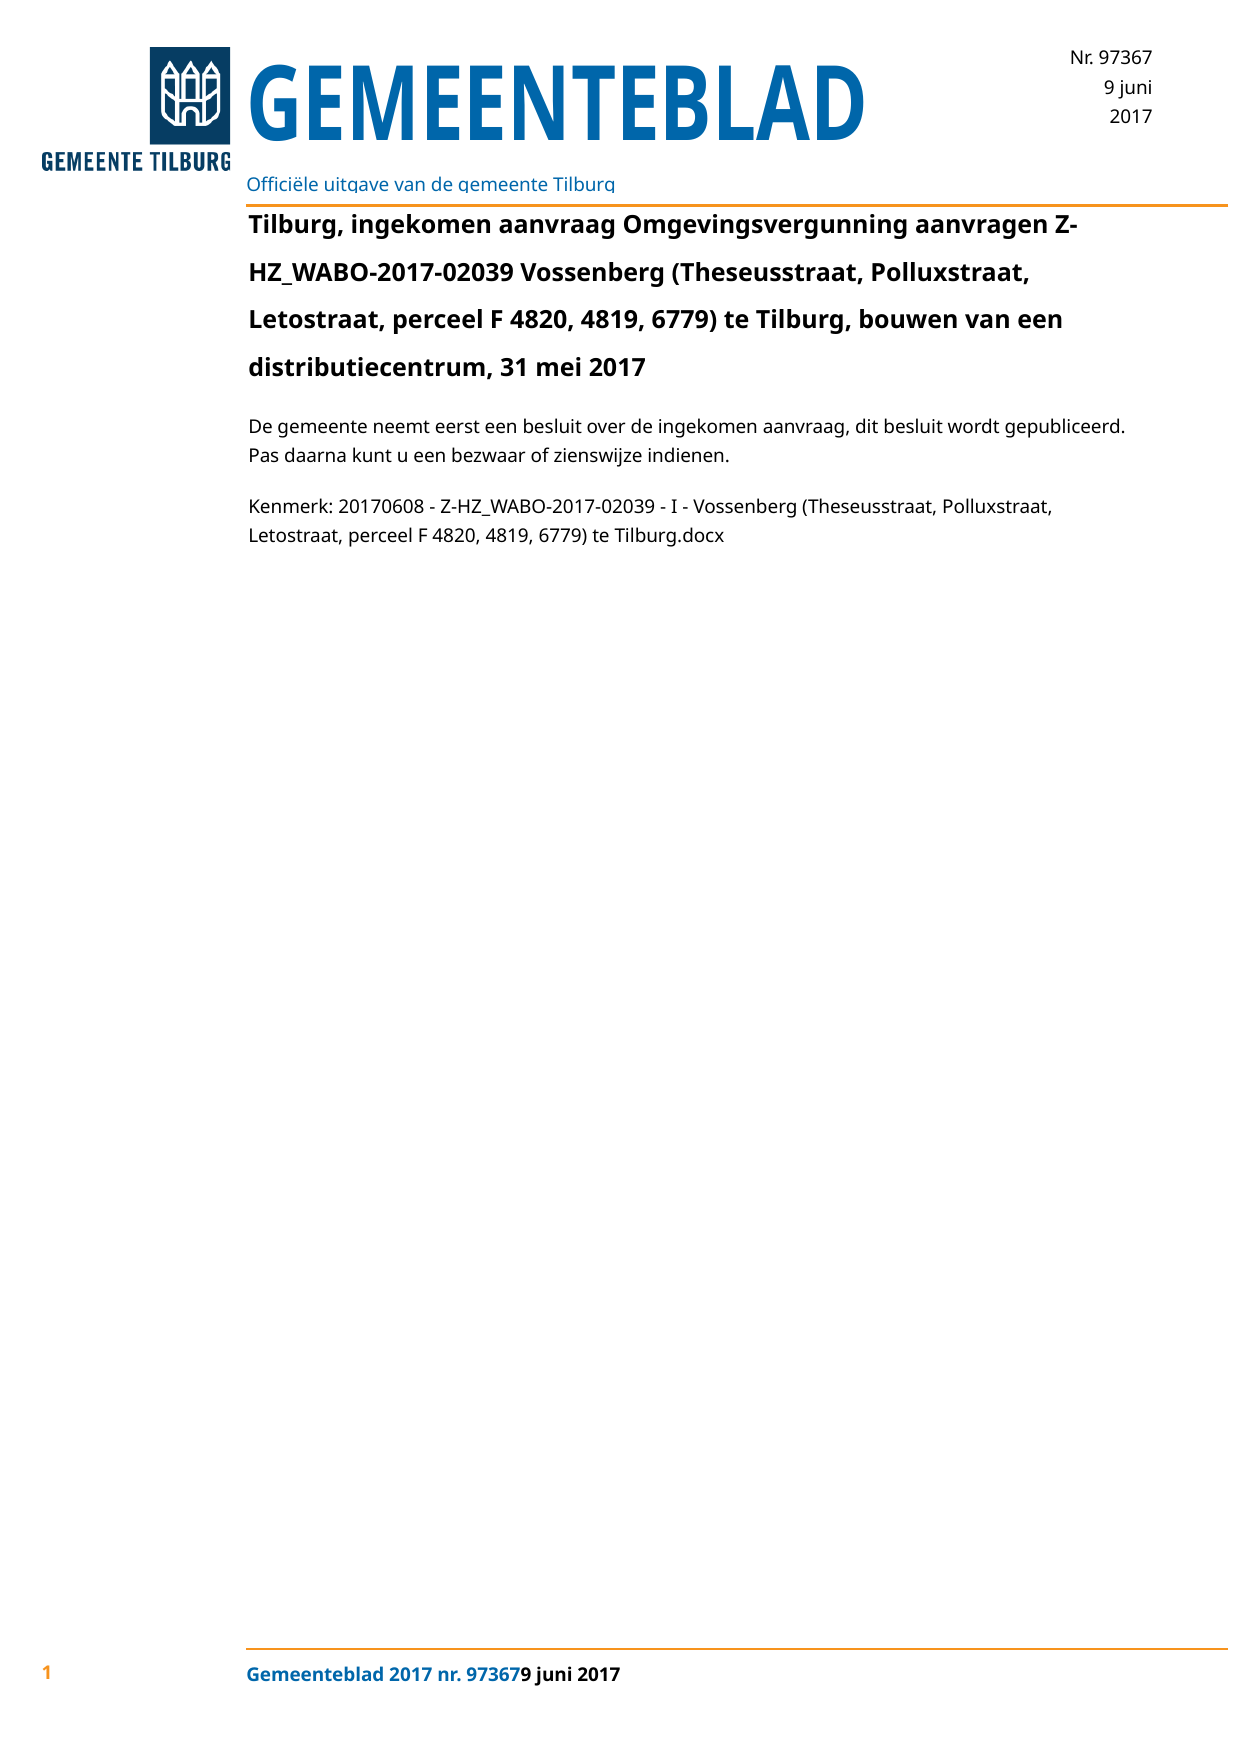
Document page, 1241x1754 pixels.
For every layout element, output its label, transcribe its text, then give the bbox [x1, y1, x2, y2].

text Kenmerk: 20170608 - Z-HZ_WABO-2017-02039 - I - Vossenberg (Theseusstraat, Polluxstraat, Letostraat, perceel F 4820, 4819, 6779) te Tilburg.docx [248, 493, 1152, 548]
picture [41, 47, 231, 172]
text De gemeente neemt eerst een besluit over de ingekomen aanvraag, dit besluit wordt gepubliceerd. Pas daarna kunt u een bezwaar of zienswijze indienen. [248, 413, 1152, 468]
text Tilburg, ingekomen aanvraag Omgevingsvergunning aanvragen Z-HZ_WABO-2017-02039 Vossenberg (Theseusstraat, Polluxstraat, Letostraat, perceel F 4820, 4819, 6779) te Tilburg, bouwen van een distributiecentrum, 31 mei 2017 [248, 207, 1152, 384]
